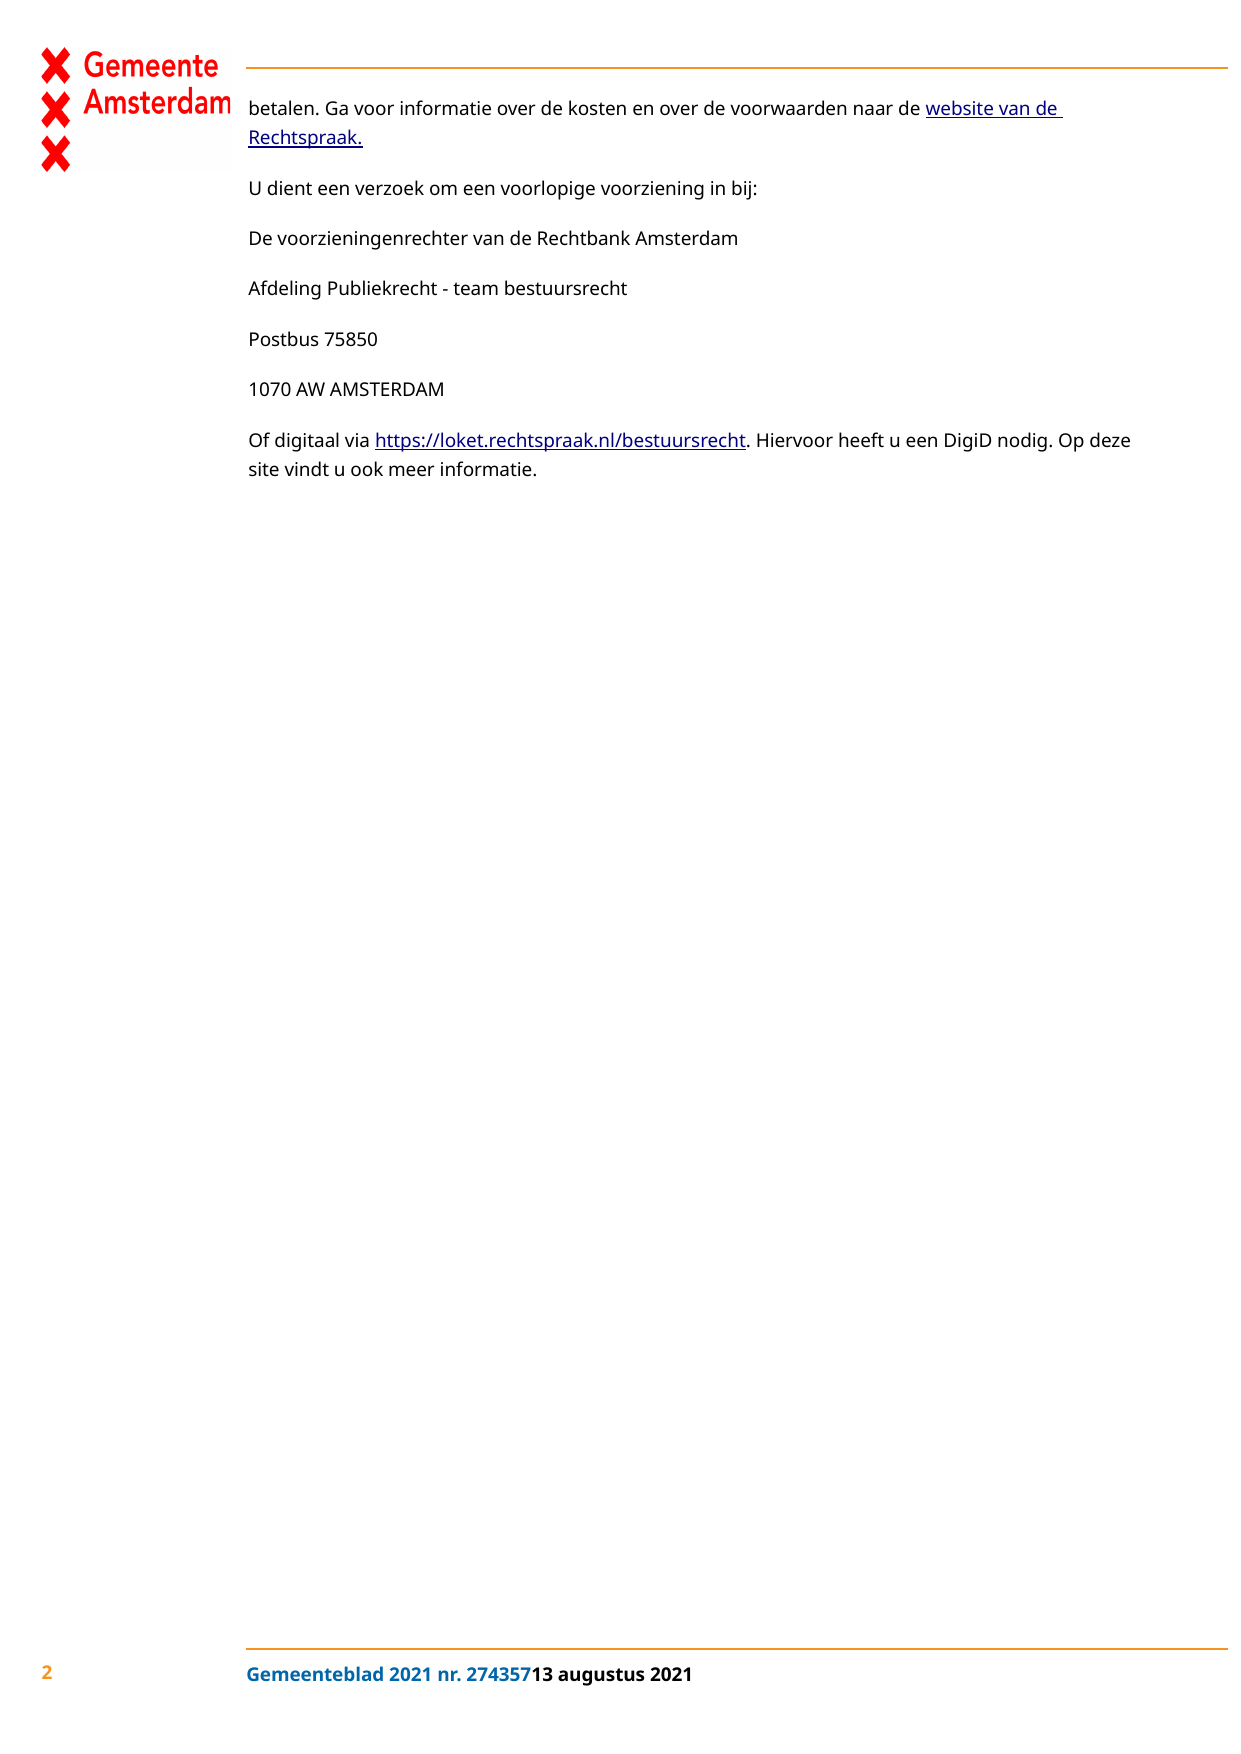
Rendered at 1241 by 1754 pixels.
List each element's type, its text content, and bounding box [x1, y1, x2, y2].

text betalen. Ga voor informatie over de kosten en over de voorwaarden naar de website van de Rechtspraak. [248, 95, 1152, 150]
text 1070 AW AMSTERDAM [248, 376, 1152, 402]
text U dient een verzoek om een voorlopige voorziening in bij: [248, 175, 1152, 201]
text Of digitaal via https://loket.rechtspraak.nl/bestuursrecht. Hiervoor heeft u een DigiD nodig. Op deze site vindt u ook meer informatie. [248, 427, 1152, 482]
text Afdeling Publiekrecht - team bestuursrecht [248, 276, 1152, 301]
text De voorzieningenrechter van de Rechtbank Amsterdam [248, 225, 1152, 251]
text Postbus 75850 [248, 326, 1152, 352]
picture [41, 47, 231, 172]
